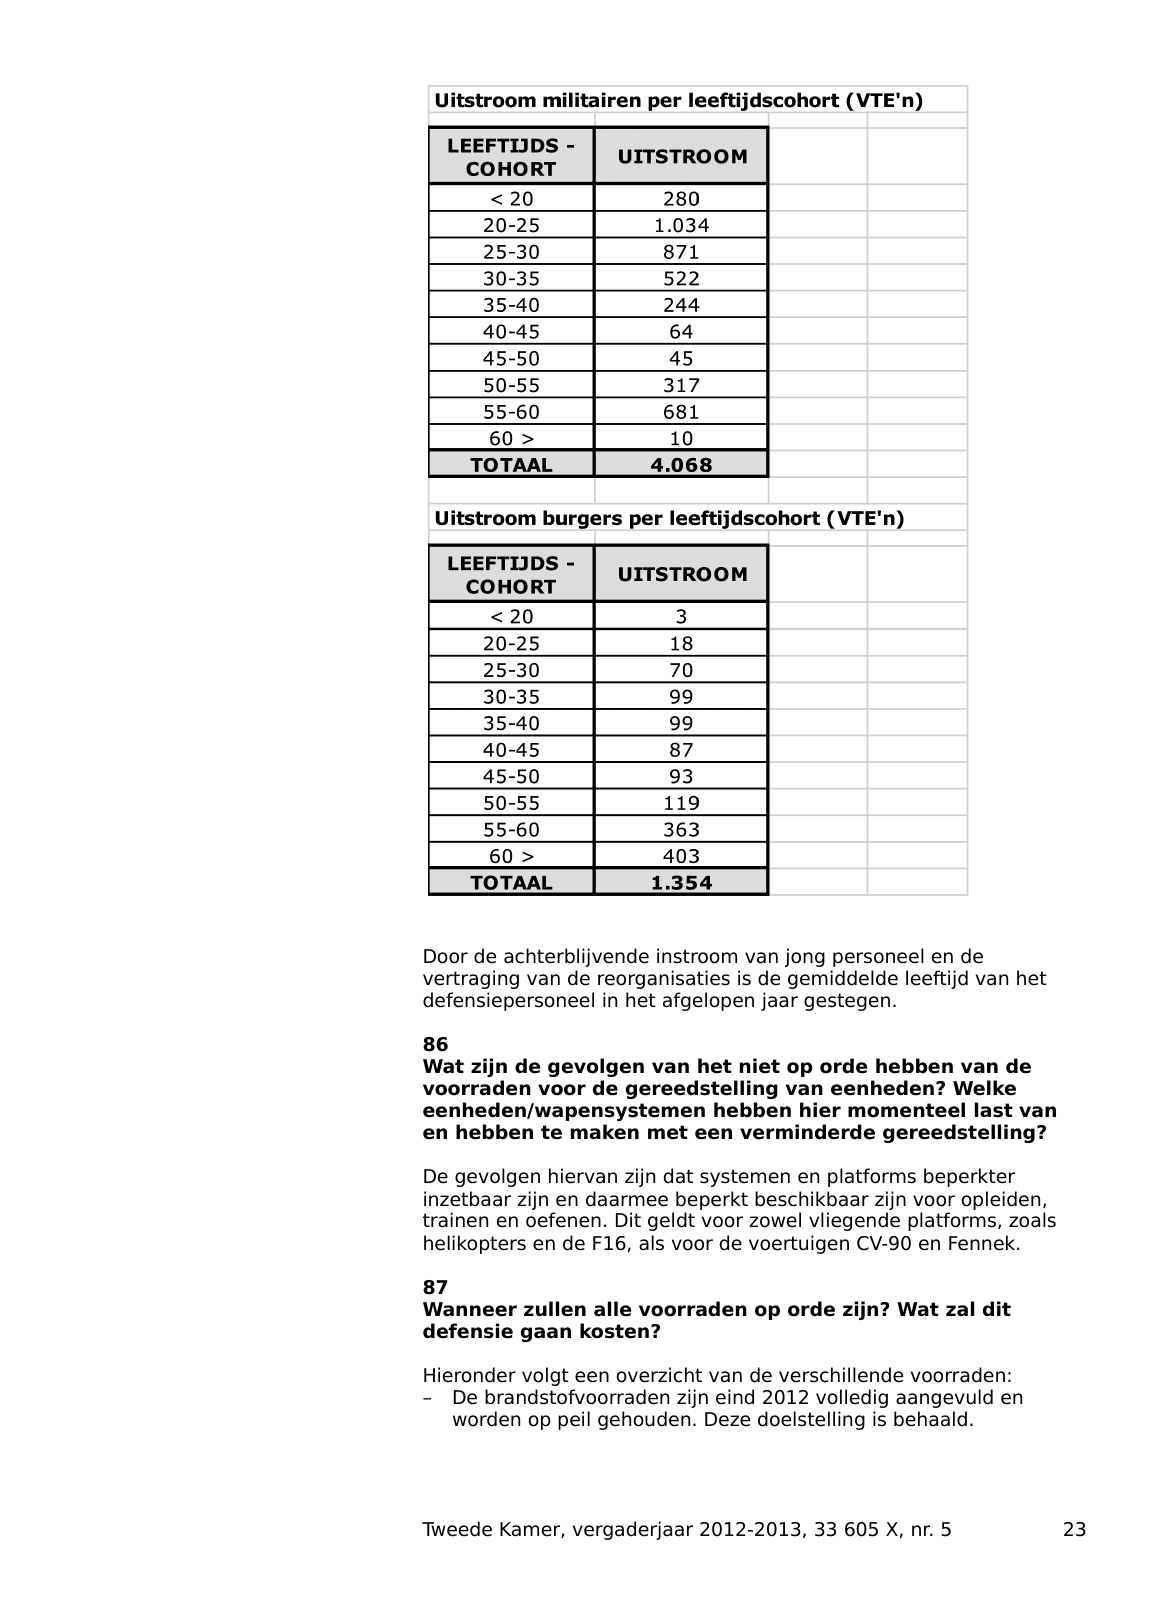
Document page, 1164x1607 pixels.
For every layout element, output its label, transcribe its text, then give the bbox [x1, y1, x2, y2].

text Wat zijn de gevolgen van het niet op orde hebben van de voorraden voor de gereedstelling van eenheden? Welke eenheden/wapensystemen hebben hier momenteel last van en hebben te maken met een verminderde gereedstelling? [422, 1056, 1087, 1144]
text Wanneer zullen alle voorraden op orde zijn? Wat zal dit defensie gaan kosten? [422, 1298, 1087, 1342]
text 87 [422, 1277, 1087, 1298]
picture [422, 81, 972, 902]
text – De brandstofvoorraden zijn eind 2012 volledig aangevuld en worden op peil gehouden. Deze doelstelling is behaald. [422, 1387, 1087, 1431]
text Hieronder volgt een overzicht van de verschillende voorraden: [422, 1365, 1087, 1387]
text De gevolgen hiervan zijn dat systemen en platforms beperkter inzetbaar zijn en daarmee beperkt beschikbaar zijn voor opleiden, trainen en oefenen. Dit geldt voor zowel vliegende platforms, zoals helikopters en de F16, als voor de voertuigen CV-90 en Fennek. [422, 1166, 1087, 1254]
text Door de achterblijvende instroom van jong personeel en de vertraging van de reorganisaties is de gemiddelde leeftijd van het defensiepersoneel in het afgelopen jaar gestegen. [422, 946, 1087, 1012]
text 86 [422, 1034, 1087, 1056]
